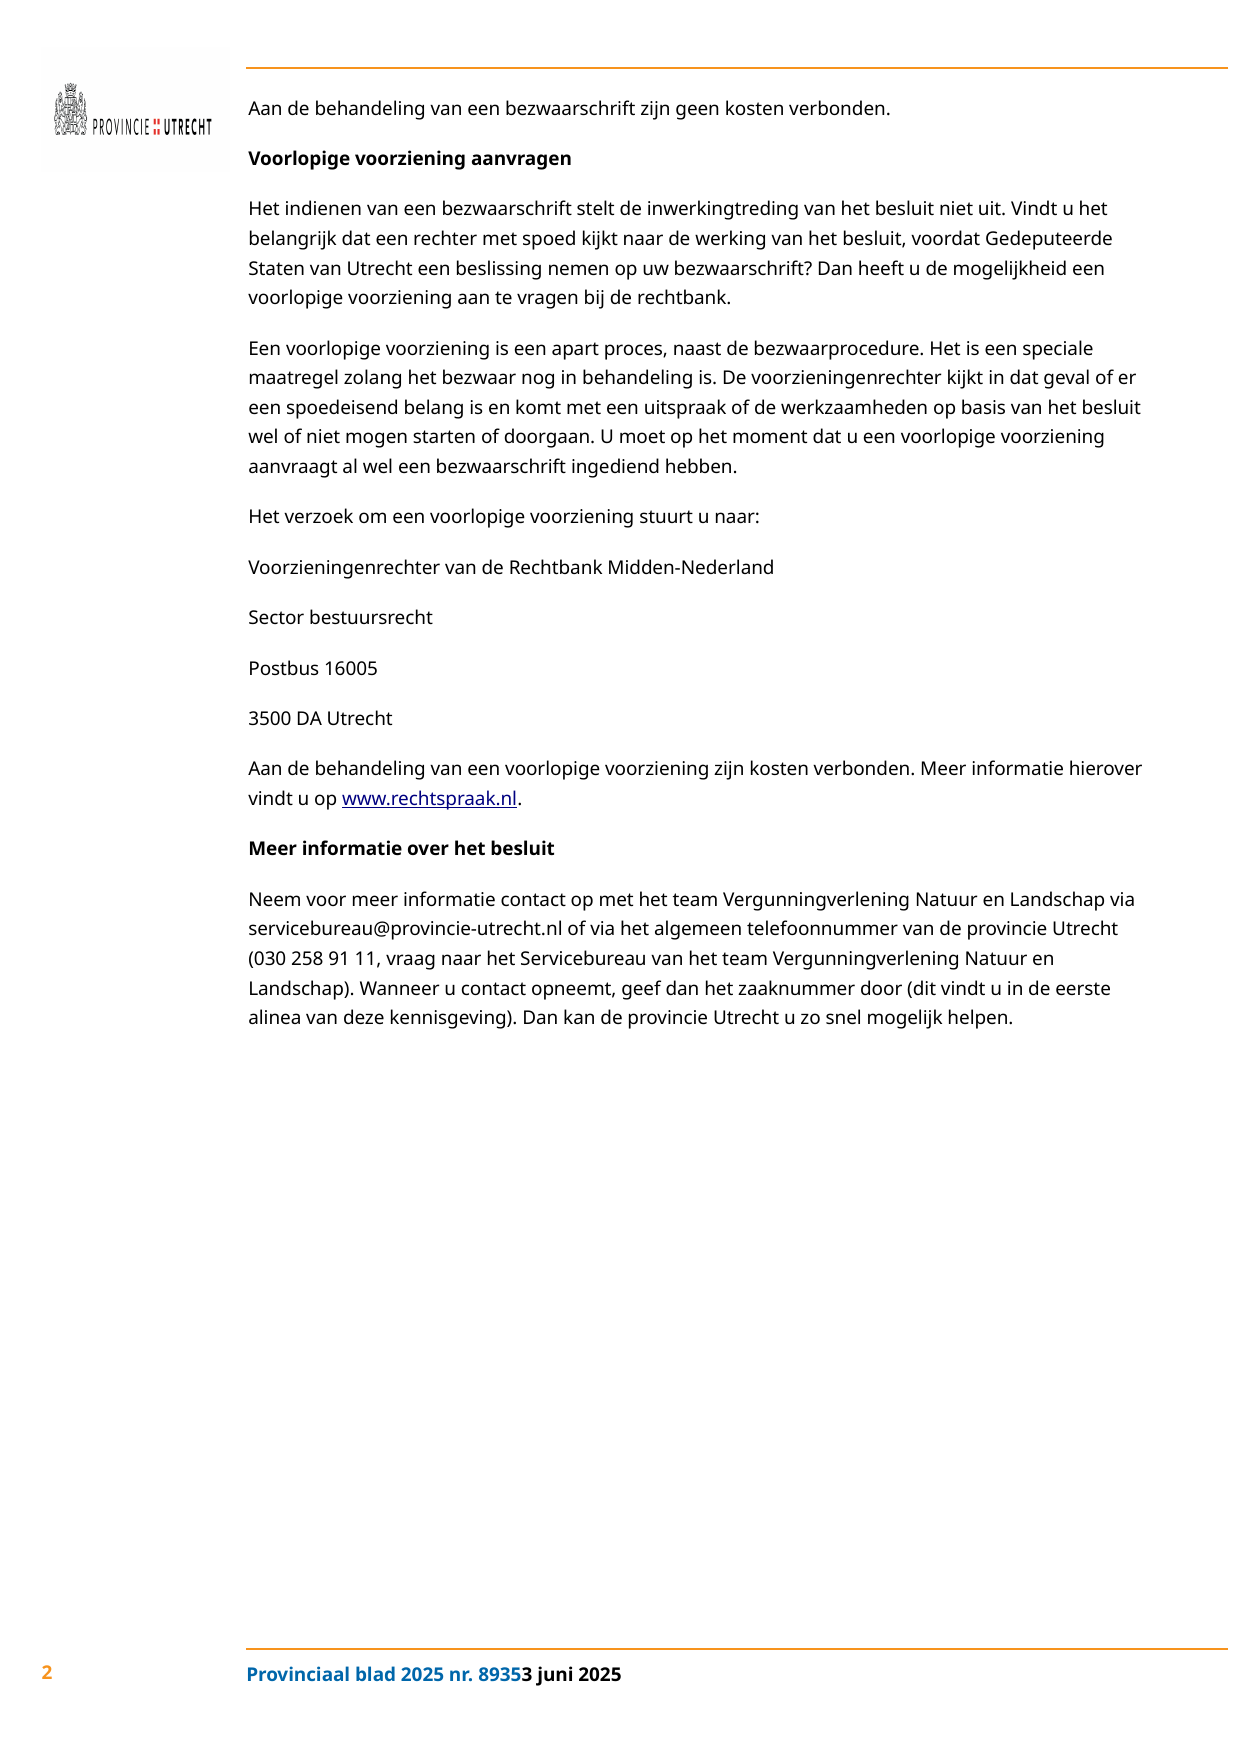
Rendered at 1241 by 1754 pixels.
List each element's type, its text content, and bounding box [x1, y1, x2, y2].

text Neem voor meer informatie contact op met het team Vergunningverlening Natuur en Landschap via servicebureau@provincie-utrecht.nl of via het algemeen telefoonnummer van de provincie Utrecht (030 258 91 11, vraag naar het Servicebureau van het team Vergunningverlening Natuur en Landschap). Wanneer u contact opneemt, geef dan het zaaknummer door (dit vindt u in de eerste alinea van deze kennisgeving). Dan kan de provincie Utrecht u zo snel mogelijk helpen. [248, 886, 1152, 1030]
text Het indienen van een bezwaarschrift stelt de inwerkingtreding van het besluit niet uit. Vindt u het belangrijk dat een rechter met spoed kijkt naar de werking van het besluit, voordat Gedeputeerde Staten van Utrecht een beslissing nemen op uw bezwaarschrift? Dan heeft u de mogelijkheid een voorlopige voorziening aan te vragen bij de rechtbank. [248, 196, 1152, 310]
text Postbus 16005 [248, 655, 1152, 681]
text Aan de behandeling van een bezwaarschrift zijn geen kosten verbonden. [248, 95, 1152, 121]
text Het verzoek om een voorlopige voorziening stuurt u naar: [248, 503, 1152, 529]
text 3500 DA Utrecht [248, 705, 1152, 731]
text Voorzieningenrechter van de Rechtbank Midden-Nederland [248, 554, 1152, 580]
text Meer informatie over het besluit [248, 836, 1152, 861]
text Aan de behandeling van een voorlopige voorziening zijn kosten verbonden. Meer informatie hierover vindt u op www.rechtspraak.nl. [248, 756, 1152, 811]
text Een voorlopige voorziening is een apart proces, naast de bezwaarprocedure. Het is een speciale maatregel zolang het bezwaar nog in behandeling is. De voorzieningenrechter kijkt in dat geval of er een spoedeisend belang is en komt met een uitspraak of de werkzaamheden op basis van het besluit wel of niet mogen starten of doorgaan. U moet op het moment dat u een voorlopige voorziening aanvraagt al wel een bezwaarschrift ingediend hebben. [248, 335, 1152, 479]
text Voorlopige voorziening aanvragen [248, 145, 1152, 171]
text Sector bestuursrecht [248, 604, 1152, 630]
picture [41, 47, 231, 172]
